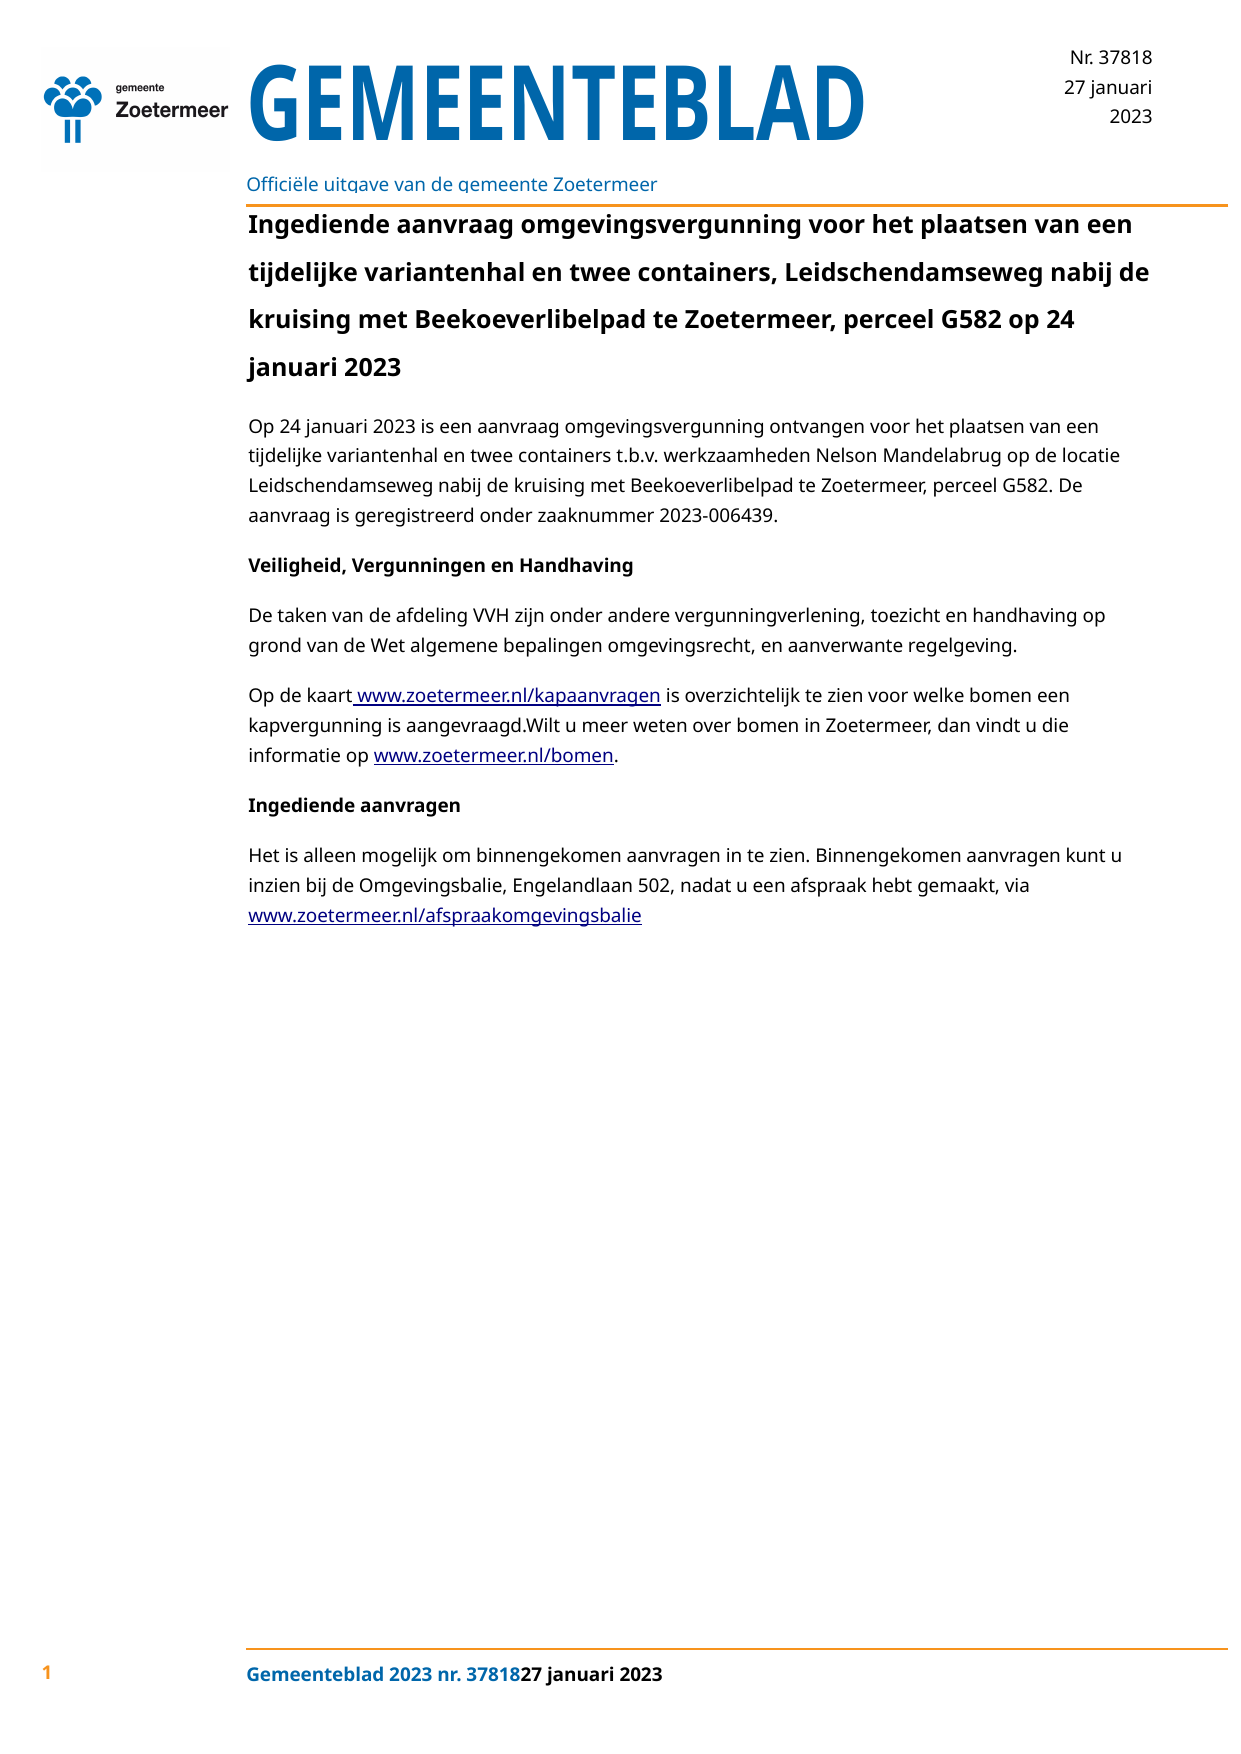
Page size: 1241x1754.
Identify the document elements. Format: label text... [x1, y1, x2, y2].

text De taken van de afdeling VVH zijn onder andere vergunningverlening, toezicht en handhaving op grond van de Wet algemene bepalingen omgevingsrecht, en aanverwante regelgeving. [248, 603, 1152, 658]
text Het is alleen mogelijk om binnengekomen aanvragen in te zien. Binnengekomen aanvragen kunt u inzien bij de Omgevingsbalie, Engelandlaan 502, nadat u een afspraak hebt gemaakt, via www.zoetermeer.nl/afspraakomgevingsbalie [248, 843, 1152, 928]
text Ingediende aanvragen [248, 792, 1152, 818]
text Op 24 januari 2023 is een aanvraag omgevingsvergunning ontvangen voor het plaatsen van een tijdelijke variantenhal en twee containers t.b.v. werkzaamheden Nelson Mandelabrug op de locatie Leidschendamseweg nabij de kruising met Beekoeverlibelpad te Zoetermeer, perceel G582. De aanvraag is geregistreerd onder zaaknummer 2023-006439. [248, 413, 1152, 528]
text Op de kaart www.zoetermeer.nl/kapaanvragen is overzichtelijk te zien voor welke bomen een kapvergunning is aangevraagd.Wilt u meer weten over bomen in Zoetermeer, dan vindt u die informatie op www.zoetermeer.nl/bomen. [248, 683, 1152, 768]
text Veiligheid, Vergunningen en Handhaving [248, 552, 1152, 578]
text Ingediende aanvraag omgevingsvergunning voor het plaatsen van een tijdelijke variantenhal en twee containers, Leidschendamseweg nabij de kruising met Beekoeverlibelpad te Zoetermeer, perceel G582 op 24 januari 2023 [248, 207, 1152, 384]
picture [41, 47, 231, 172]
